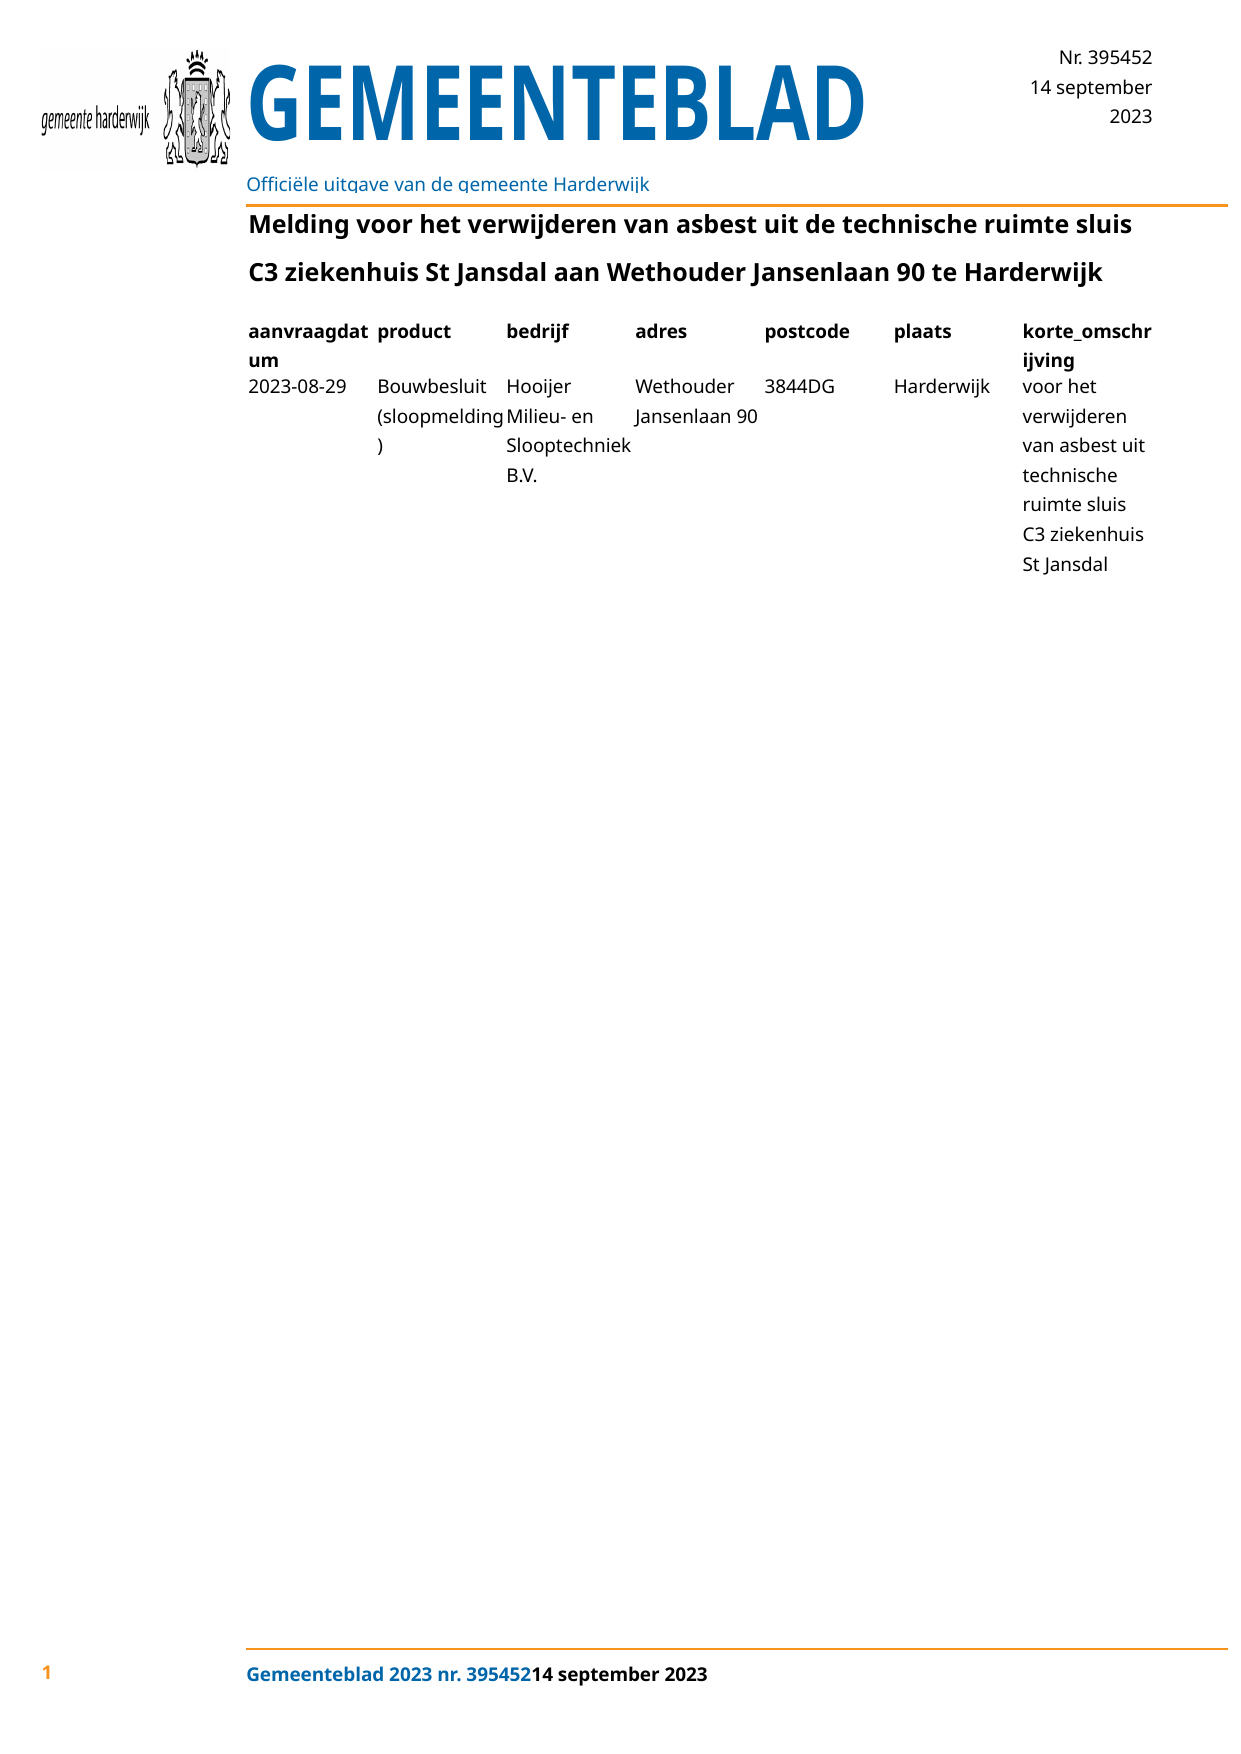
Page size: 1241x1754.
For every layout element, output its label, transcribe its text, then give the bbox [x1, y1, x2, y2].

table_cell Harderwijk [894, 373, 1022, 577]
text Melding voor het verwijderen van asbest uit de technische ruimte sluis C3 ziekenhuis St Jansdal aan Wethouder Jansenlaan 90 te Harderwijk [248, 207, 1152, 288]
table_header postcode [764, 318, 893, 373]
table_cell Hooijer Milieu- en Slooptechniek B.V. [506, 373, 635, 577]
table_cell 2023-08-29 [248, 373, 377, 577]
table_cell 3844DG [764, 373, 893, 577]
table_cell Bouwbesluit (sloopmelding) [377, 373, 506, 577]
table_cell Wethouder Jansenlaan 90 [635, 373, 764, 577]
table_cell voor het verwijderen van asbest uit technische ruimte sluis C3 ziekenhuis St Jansdal [1023, 373, 1152, 577]
table_header product [377, 318, 506, 373]
table_header adres [635, 318, 764, 373]
table_header aanvraagdatum [248, 318, 377, 373]
table_header korte_omschrijving [1023, 318, 1152, 373]
picture [41, 47, 231, 172]
table_header plaats [894, 318, 1022, 373]
table_header bedrijf [506, 318, 635, 373]
